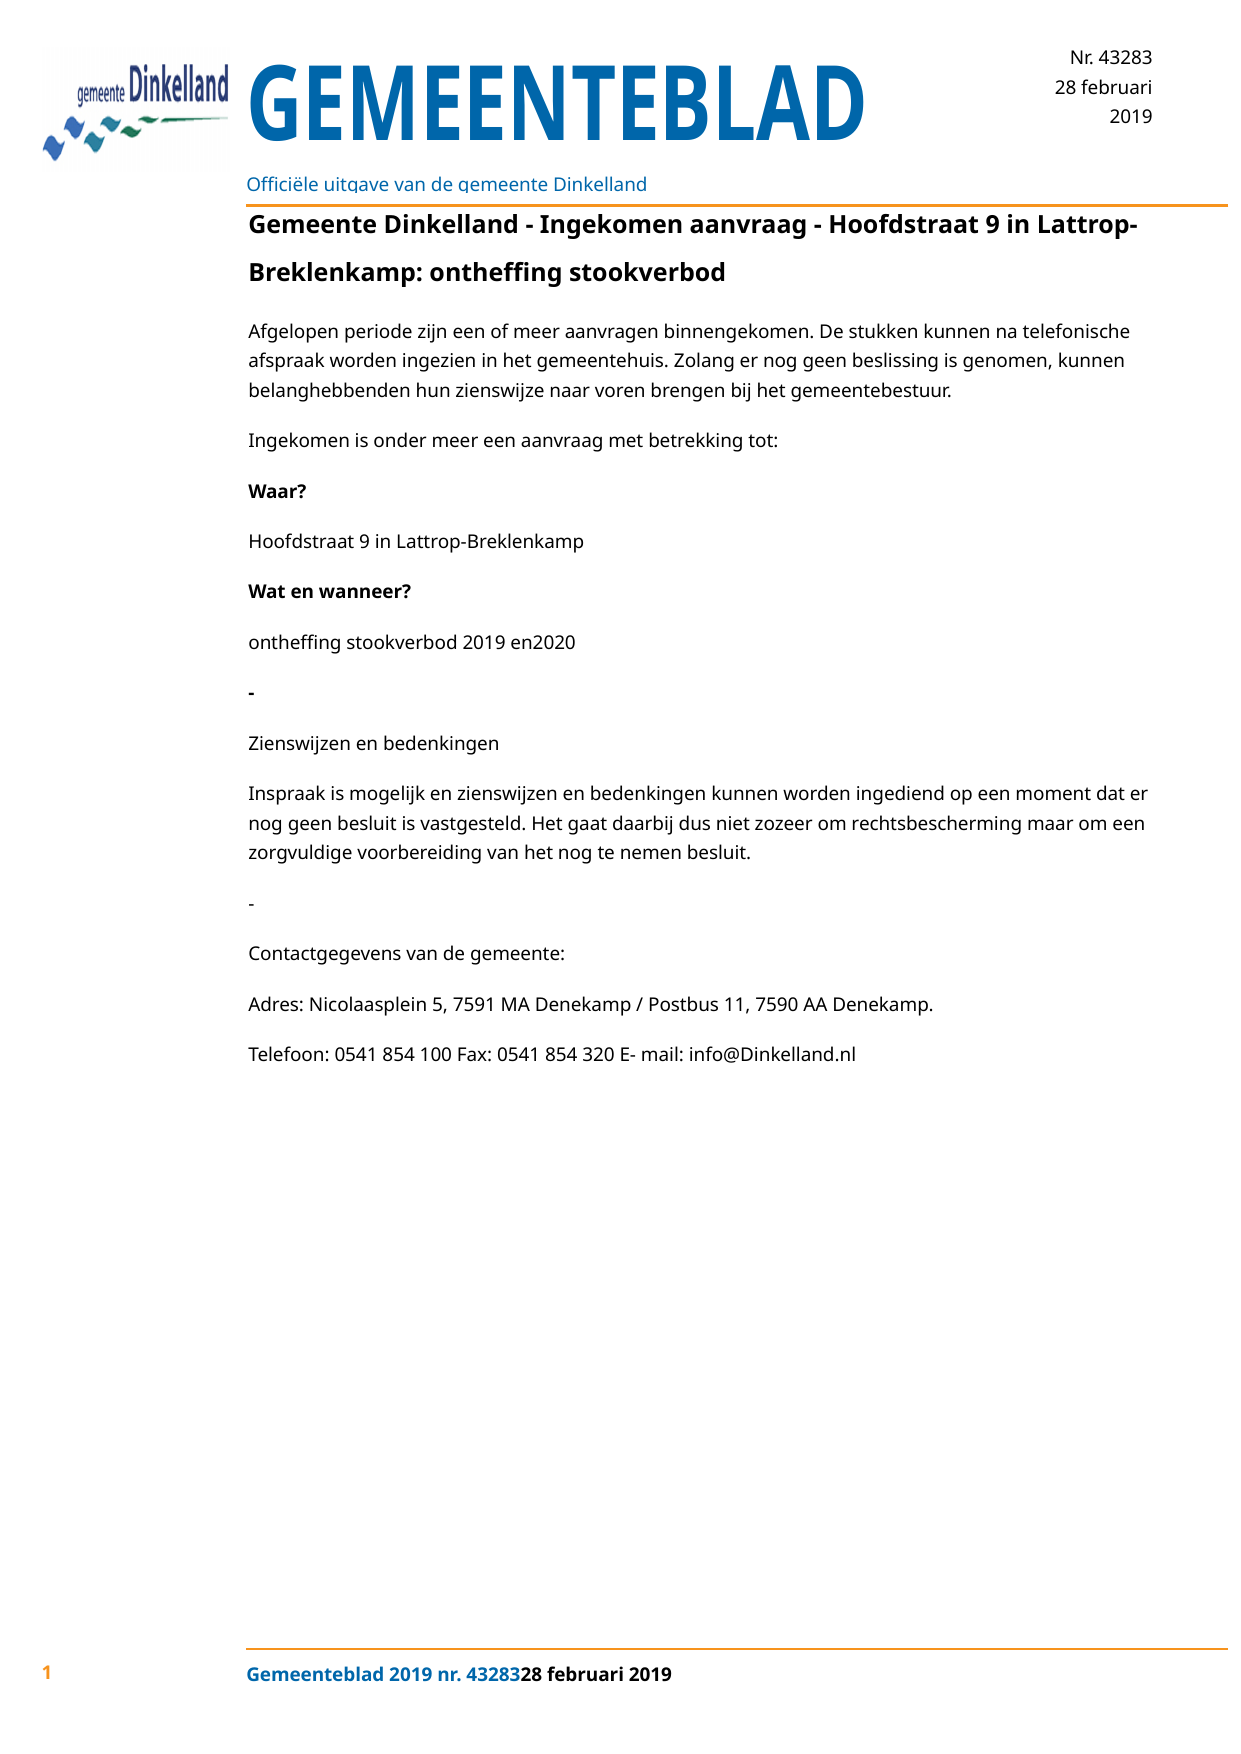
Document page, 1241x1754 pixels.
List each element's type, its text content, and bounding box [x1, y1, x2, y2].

text - [248, 679, 1152, 705]
text Afgelopen periode zijn een of meer aanvragen binnengekomen. De stukken kunnen na telefonische afspraak worden ingezien in het gemeentehuis. Zolang er nog geen beslissing is genomen, kunnen belanghebbenden hun zienswijze naar voren brengen bij het gemeentebestuur. [248, 318, 1152, 403]
text Zienswijzen en bedenkingen [248, 730, 1152, 756]
text ontheffing stookverbod 2019 en2020 [248, 629, 1152, 655]
picture [41, 47, 231, 172]
text Wat en wanneer? [248, 579, 1152, 604]
text - [248, 890, 1152, 916]
text Contactgegevens van de gemeente: [248, 940, 1152, 966]
text Hoofdstraat 9 in Lattrop-Breklenkamp [248, 528, 1152, 554]
text Waar? [248, 478, 1152, 504]
text Gemeente Dinkelland - Ingekomen aanvraag - Hoofdstraat 9 in Lattrop-Breklenkamp: ontheffing stookverbod [248, 207, 1152, 288]
text Ingekomen is onder meer een aanvraag met betrekking tot: [248, 427, 1152, 453]
text Inspraak is mogelijk en zienswijzen en bedenkingen kunnen worden ingediend op een moment dat er nog geen besluit is vastgesteld. Het gaat daarbij dus niet zozeer om rechtsbescherming maar om een zorgvuldige voorbereiding van het nog te nemen besluit. [248, 780, 1152, 865]
text Adres: Nicolaasplein 5, 7591 MA Denekamp / Postbus 11, 7590 AA Denekamp. [248, 991, 1152, 1017]
text Telefoon: 0541 854 100 Fax: 0541 854 320 E- mail: info@Dinkelland.nl [248, 1041, 1152, 1067]
